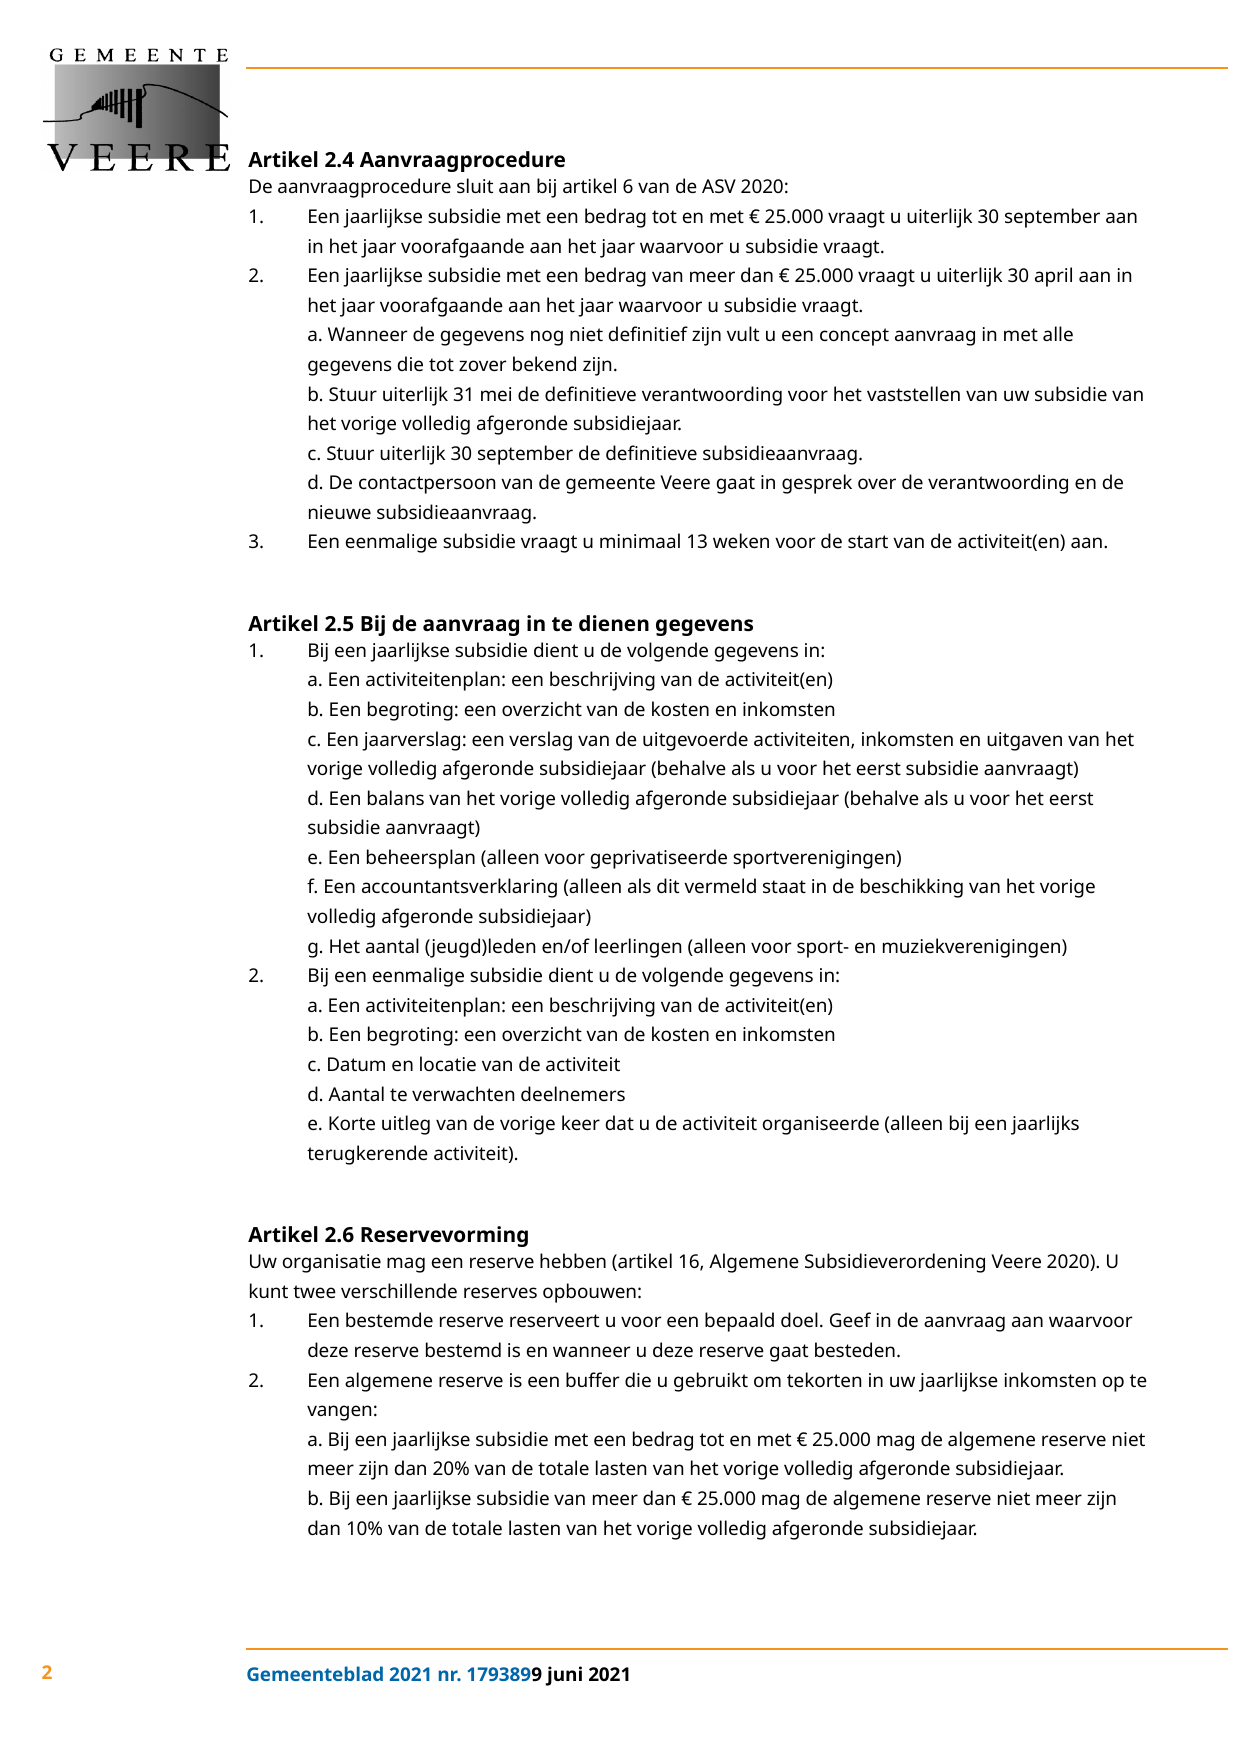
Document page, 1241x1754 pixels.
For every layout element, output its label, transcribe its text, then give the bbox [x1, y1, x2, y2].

list d. Een balans van het vorige volledig afgeronde subsidiejaar (behalve als u voor het eerst subsidie aanvraagt) [248, 785, 1152, 840]
list b. Bij een jaarlijkse subsidie van meer dan € 25.000 mag de algemene reserve niet meer zijn dan 10% van de totale lasten van het vorige volledig afgeronde subsidiejaar. [248, 1485, 1152, 1540]
list g. Het aantal (jeugd)leden en/of leerlingen (alleen voor sport- en muziekverenigingen) [248, 933, 1152, 959]
list Een eenmalige subsidie vraagt u minimaal 13 weken voor de start van de activiteit(en) aan. [248, 529, 1152, 554]
text Artikel 2.5 Bij de aanvraag in te dienen gegevens [248, 609, 1152, 637]
list a. Een activiteitenplan: een beschrijving van de activiteit(en) [248, 992, 1152, 1018]
list a. Bij een jaarlijkse subsidie met een bedrag tot en met € 25.000 mag de algemene reserve niet meer zijn dan 20% van de totale lasten van het vorige volledig afgeronde subsidiejaar. [248, 1426, 1152, 1481]
list b. Stuur uiterlijk 31 mei de definitieve verantwoording voor het vaststellen van uw subsidie van het vorige volledig afgeronde subsidiejaar. [248, 381, 1152, 436]
list b. Een begroting: een overzicht van de kosten en inkomsten [248, 696, 1152, 722]
list Bij een eenmalige subsidie dient u de volgende gegevens in: [248, 962, 1152, 988]
list c. Een jaarverslag: een verslag van de uitgevoerde activiteiten, inkomsten en uitgaven van het vorige volledig afgeronde subsidiejaar (behalve als u voor het eerst subsidie aanvraagt) [248, 726, 1152, 781]
list a. Een activiteitenplan: een beschrijving van de activiteit(en) [248, 667, 1152, 692]
list d. Aantal te verwachten deelnemers [248, 1081, 1152, 1107]
list b. Een begroting: een overzicht van de kosten en inkomsten [248, 1022, 1152, 1047]
list a. Wanneer de gegevens nog niet definitief zijn vult u een concept aanvraag in met alle gegevens die tot zover bekend zijn. [248, 322, 1152, 377]
text Artikel 2.4 Aanvraagprocedure [248, 145, 1152, 174]
text Artikel 2.6 Reservevorming [248, 1220, 1152, 1248]
list e. Korte uitleg van de vorige keer dat u de activiteit organiseerde (alleen bij een jaarlijks terugkerende activiteit). [248, 1110, 1152, 1166]
list Een jaarlijkse subsidie met een bedrag van meer dan € 25.000 vraagt u uiterlijk 30 april aan in het jaar voorafgaande aan het jaar waarvoor u subsidie vraagt. [248, 262, 1152, 318]
list f. Een accountantsverklaring (alleen als dit vermeld staat in de beschikking van het vorige volledig afgeronde subsidiejaar) [248, 874, 1152, 929]
list c. Stuur uiterlijk 30 september de definitieve subsidieaanvraag. [248, 440, 1152, 466]
list Een jaarlijkse subsidie met een bedrag tot en met € 25.000 vraagt u uiterlijk 30 september aan in het jaar voorafgaande aan het jaar waarvoor u subsidie vraagt. [248, 203, 1152, 258]
list Bij een jaarlijkse subsidie dient u de volgende gegevens in: [248, 637, 1152, 663]
text De aanvraagprocedure sluit aan bij artikel 6 van de ASV 2020: [248, 174, 1152, 199]
list e. Een beheersplan (alleen voor geprivatiseerde sportverenigingen) [248, 844, 1152, 870]
list d. De contactpersoon van de gemeente Veere gaat in gesprek over de verantwoording en de nieuwe subsidieaanvraag. [248, 469, 1152, 525]
picture [41, 47, 231, 172]
text Uw organisatie mag een reserve hebben (artikel 16, Algemene Subsidieverordening Veere 2020). U kunt twee verschillende reserves opbouwen: [248, 1248, 1152, 1304]
list Een bestemde reserve reserveert u voor een bepaald doel. Geef in de aanvraag aan waarvoor deze reserve bestemd is en wanneer u deze reserve gaat besteden. [248, 1308, 1152, 1363]
list c. Datum en locatie van de activiteit [248, 1051, 1152, 1077]
list Een algemene reserve is een buffer die u gebruikt om tekorten in uw jaarlijkse inkomsten op te vangen: [248, 1367, 1152, 1422]
